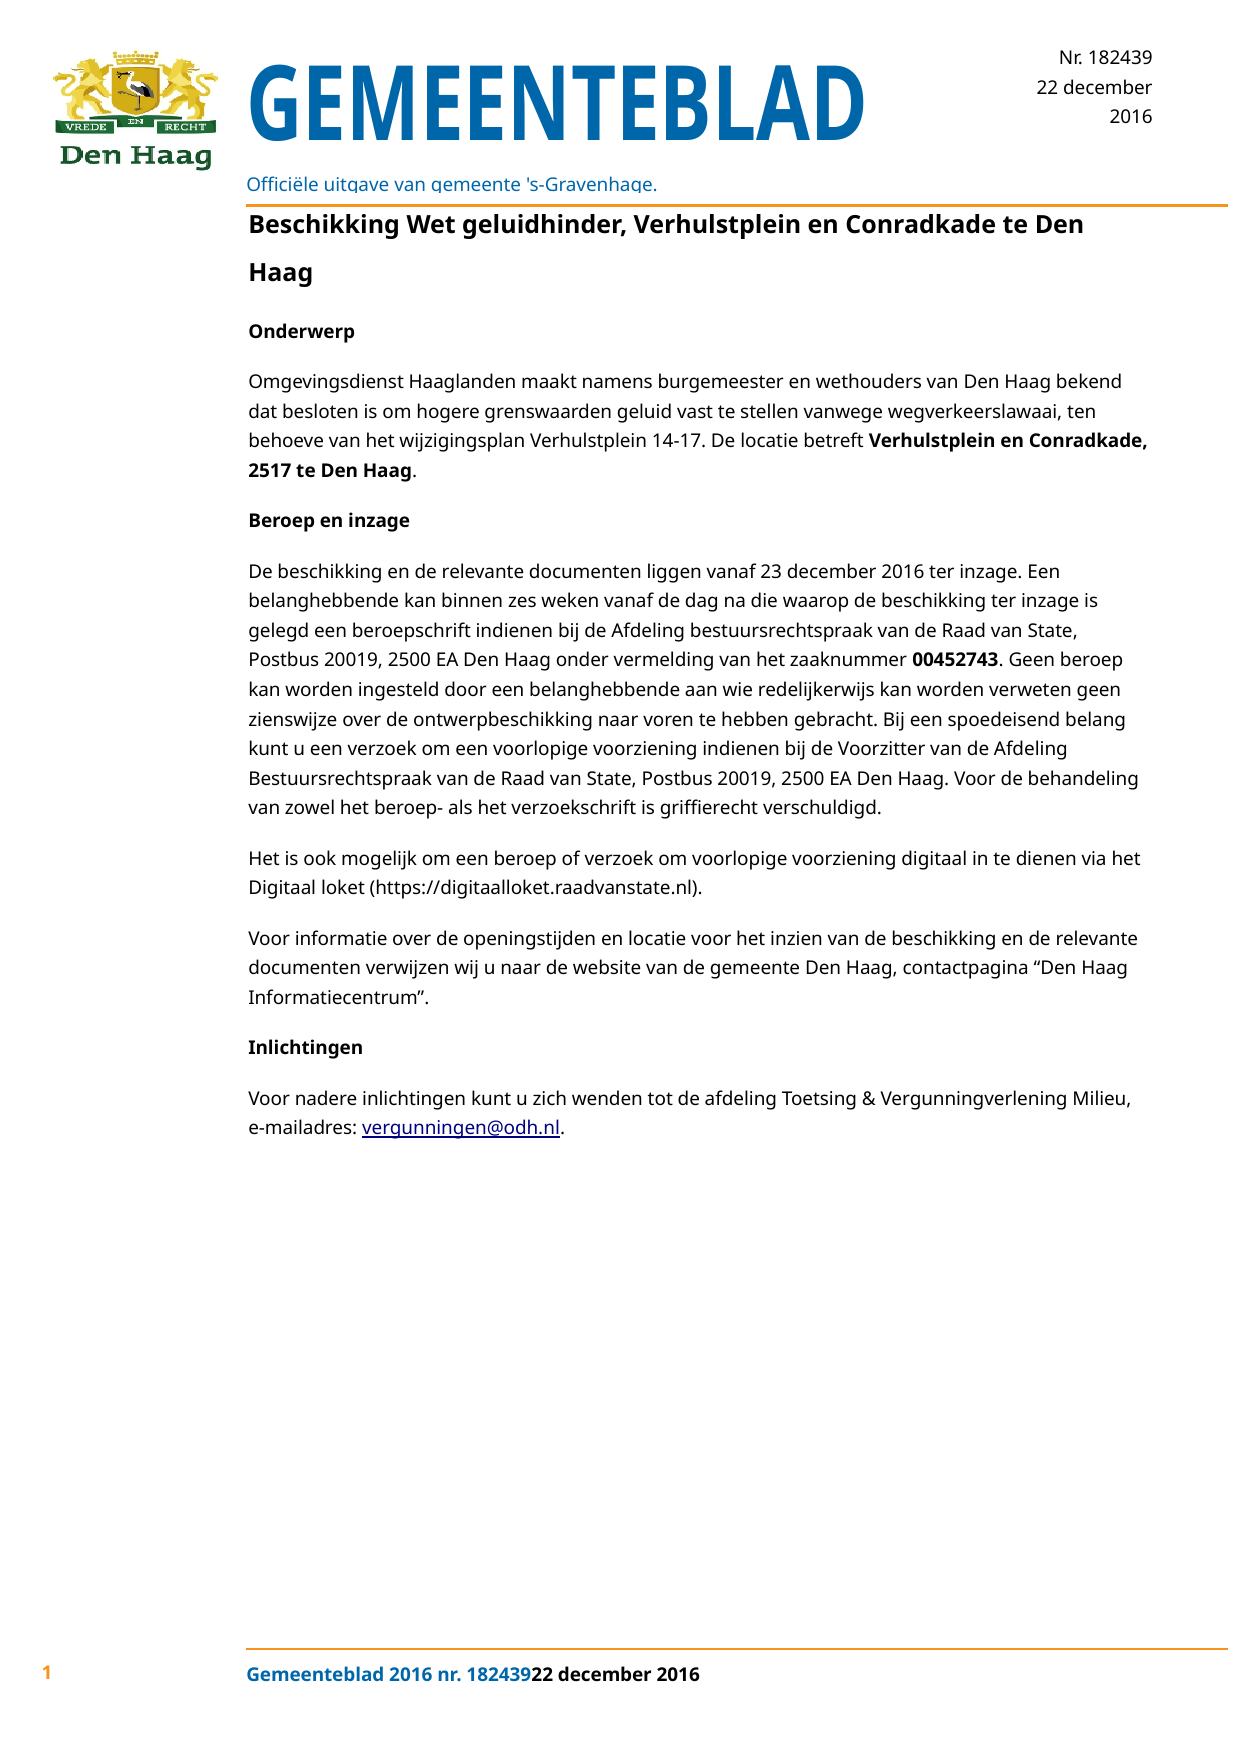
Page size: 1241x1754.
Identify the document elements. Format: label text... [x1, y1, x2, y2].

text Voor nadere inlichtingen kunt u zich wenden tot de afdeling Toetsing & Vergunningverlening Milieu, e-mailadres: vergunningen@odh.nl. [248, 1085, 1152, 1140]
text Beroep en inzage [248, 507, 1152, 533]
picture [41, 47, 231, 172]
text Inlichtingen [248, 1034, 1152, 1060]
text Het is ook mogelijk om een beroep of verzoek om voorlopige voorziening digitaal in te dienen via het Digitaal loket (https://digitaalloket.raadvanstate.nl). [248, 845, 1152, 900]
text Onderwerp [248, 318, 1152, 344]
text Beschikking Wet geluidhinder, Verhulstplein en Conradkade te Den Haag [248, 207, 1152, 288]
text Omgevingsdienst Haaglanden maakt namens burgemeester en wethouders van Den Haag bekend dat besloten is om hogere grenswaarden geluid vast te stellen vanwege wegverkeerslawaai, ten behoeve van het wijzigingsplan Verhulstplein 14-17. De locatie betreft Verhulstplein en Conradkade, 2517 te Den Haag. [248, 368, 1152, 483]
text Voor informatie over de openingstijden en locatie voor het inzien van de beschikking en de relevante documenten verwijzen wij u naar de website van de gemeente Den Haag, contactpagina “Den Haag Informatiecentrum”. [248, 925, 1152, 1010]
text De beschikking en de relevante documenten liggen vanaf 23 december 2016 ter inzage. Een belanghebbende kan binnen zes weken vanaf de dag na die waarop de beschikking ter inzage is gelegd een beroepschrift indienen bij de Afdeling bestuursrechtspraak van de Raad van State, Postbus 20019, 2500 EA Den Haag onder vermelding van het zaaknummer 00452743. Geen beroep kan worden ingesteld door een belanghebbende aan wie redelijkerwijs kan worden verweten geen zienswijze over de ontwerpbeschikking naar voren te hebben gebracht. Bij een spoedeisend belang kunt u een verzoek om een voorlopige voorziening indienen bij de Voorzitter van de Afdeling Bestuursrechtspraak van de Raad van State, Postbus 20019, 2500 EA Den Haag. Voor de behandeling van zowel het beroep- als het verzoekschrift is griffierecht verschuldigd. [248, 558, 1152, 820]
